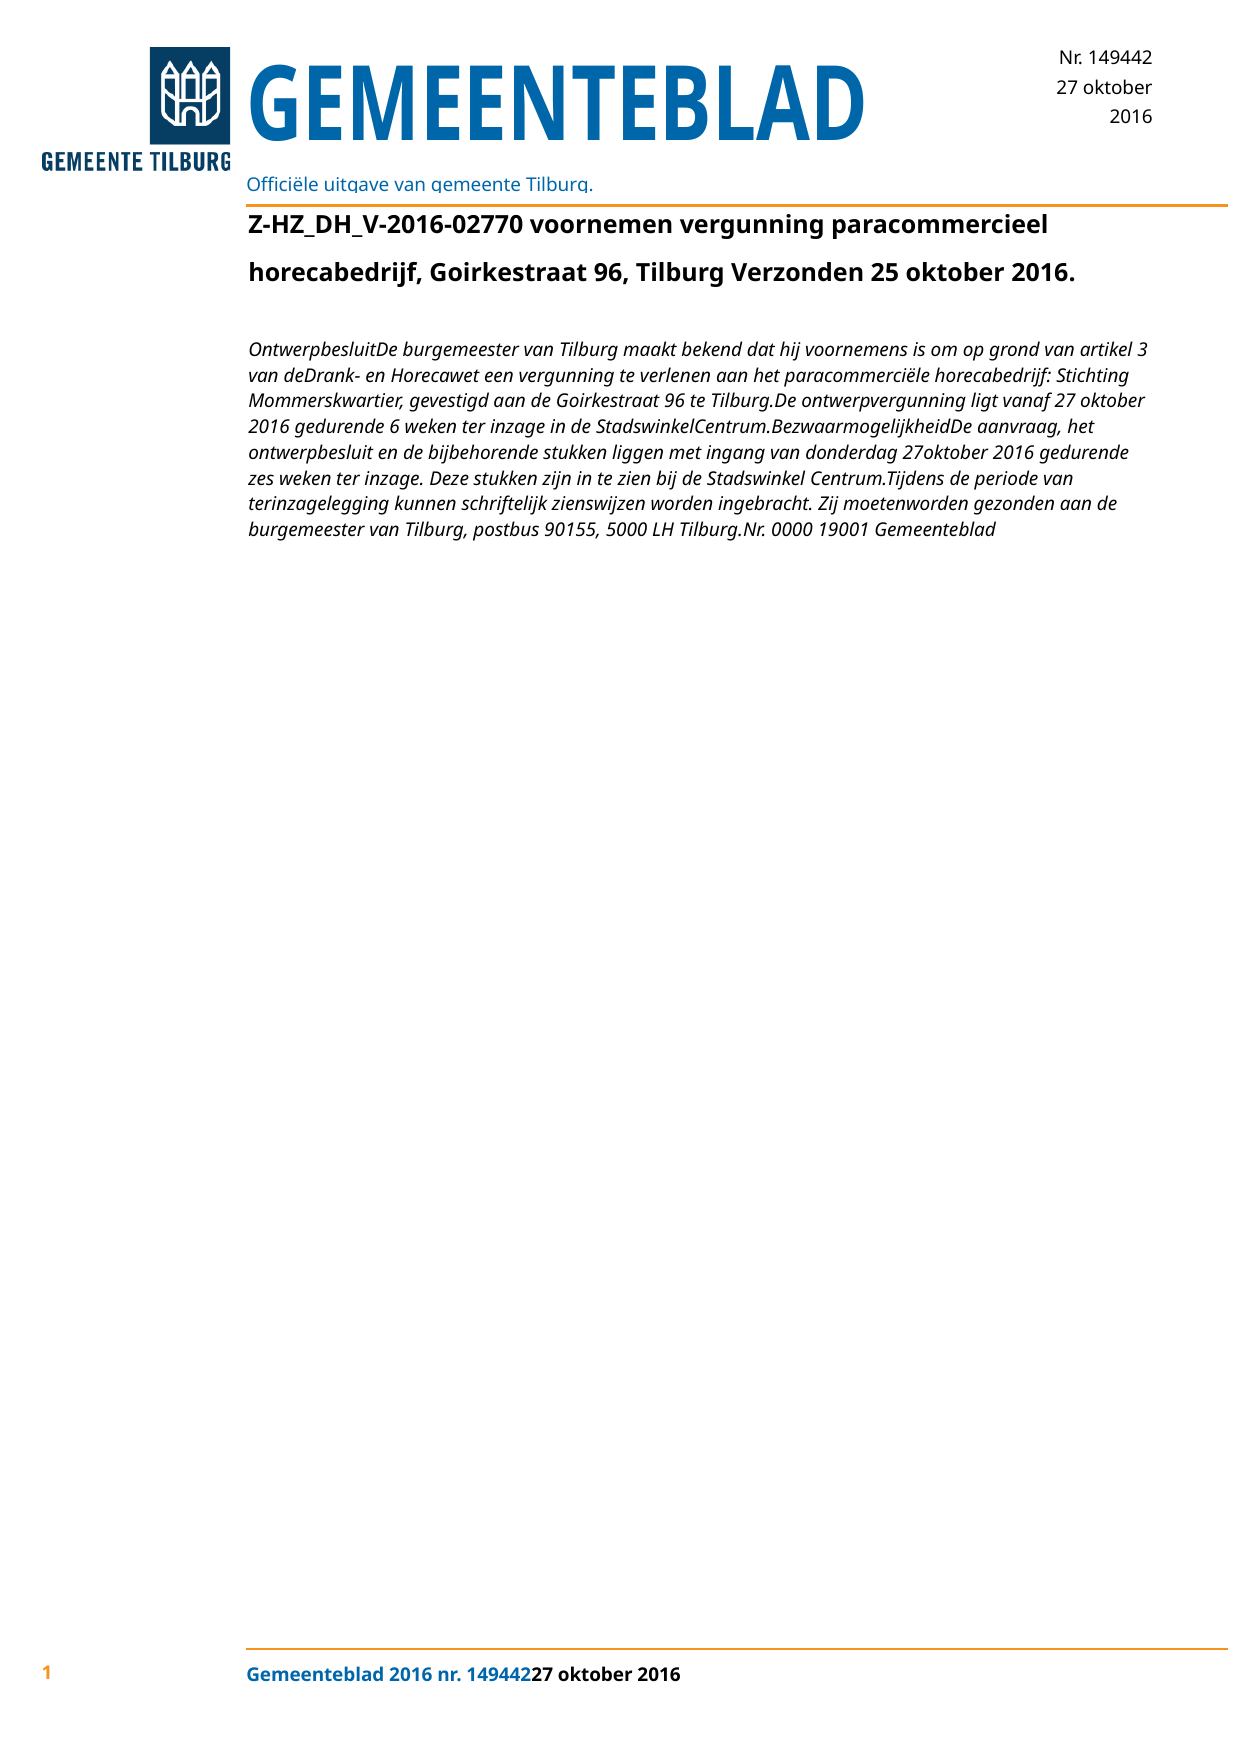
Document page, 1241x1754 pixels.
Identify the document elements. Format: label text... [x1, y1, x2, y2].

text OntwerpbesluitDe burgemeester van Tilburg maakt bekend dat hij voornemens is om op grond van artikel 3 van deDrank- en Horecawet een vergunning te verlenen aan het paracommerciële horecabedrijf: Stichting Mommerskwartier, gevestigd aan de Goirkestraat 96 te Tilburg.De ontwerpvergunning ligt vanaf 27 oktober 2016 gedurende 6 weken ter inzage in de StadswinkelCentrum.BezwaarmogelijkheidDe aanvraag, het ontwerpbesluit en de bijbehorende stukken liggen met ingang van donderdag 27oktober 2016 gedurende zes weken ter inzage. Deze stukken zijn in te zien bij de Stadswinkel Centrum.Tijdens de periode van terinzagelegging kunnen schriftelijk zienswijzen worden ingebracht. Zij moetenworden gezonden aan de burgemeester van Tilburg, postbus 90155, 5000 LH Tilburg.Nr. 0000 19001 Gemeenteblad [248, 336, 1152, 542]
text Z-HZ_DH_V-2016-02770 voornemen vergunning paracommercieel horecabedrijf, Goirkestraat 96, Tilburg Verzonden 25 oktober 2016. [248, 207, 1152, 288]
picture [41, 47, 231, 172]
